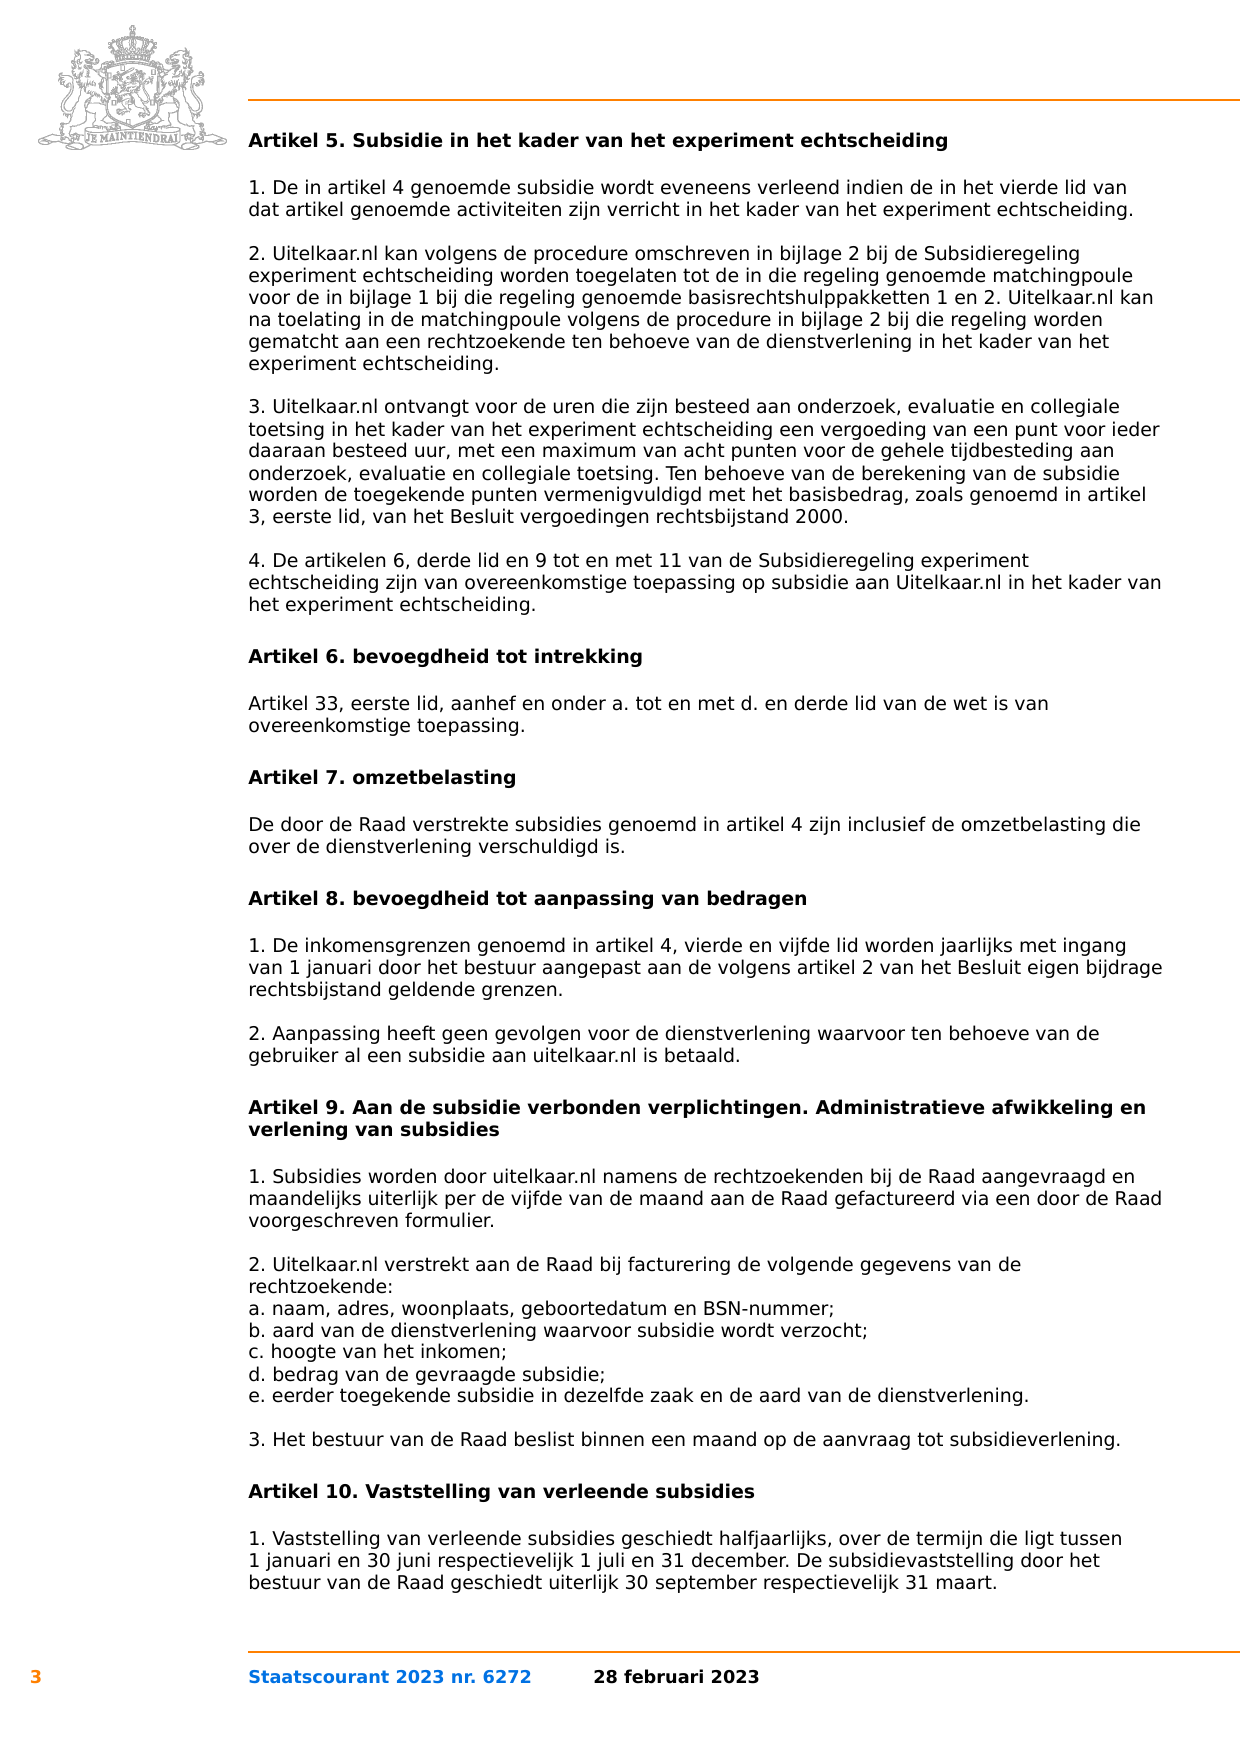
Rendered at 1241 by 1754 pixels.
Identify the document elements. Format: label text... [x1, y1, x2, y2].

text 3. Uitelkaar.nl ontvangt voor de uren die zijn besteed aan onderzoek, evaluatie en collegiale toetsing in het kader van het experiment echtscheiding een vergoeding van een punt voor ieder daaraan besteed uur, met een maximum van acht punten voor de gehele tijdbesteding aan onderzoek, evaluatie en collegiale toetsing. Ten behoeve van de berekening van de subsidie worden de toegekende punten vermenigvuldigd met het basisbedrag, zoals genoemd in artikel 3, eerste lid, van het Besluit vergoedingen rechtsbijstand 2000. [248, 396, 1163, 528]
text 3. Het bestuur van de Raad beslist binnen een maand op de aanvraag tot subsidieverlening. [248, 1429, 1163, 1451]
text 2. Aanpassing heeft geen gevolgen voor de dienstverlening waarvoor ten behoeve van de gebruiker al een subsidie aan uitelkaar.nl is betaald. [248, 1023, 1163, 1067]
subtitle Artikel 6. bevoegdheid tot intrekking [248, 646, 1163, 668]
text 4. De artikelen 6, derde lid en 9 tot en met 11 van de Subsidieregeling experiment echtscheiding zijn van overeenkomstige toepassing op subsidie aan Uitelkaar.nl in het kader van het experiment echtscheiding. [248, 550, 1163, 616]
subtitle Artikel 9. Aan de subsidie verbonden verplichtingen. Administratieve afwikkeling en verlening van subsidies [248, 1097, 1163, 1141]
text 1. Subsidies worden door uitelkaar.nl namens de rechtzoekenden bij de Raad aangevraagd en maandelijks uiterlijk per de vijfde van de maand aan de Raad gefactureerd via een door de Raad voorgeschreven formulier. [248, 1166, 1163, 1232]
text 1. De inkomensgrenzen genoemd in artikel 4, vierde en vijfde lid worden jaarlijks met ingang van 1 januari door het bestuur aangepast aan de volgens artikel 2 van het Besluit eigen bijdrage rechtsbijstand geldende grenzen. [248, 935, 1163, 1001]
text d. bedrag van de gevraagde subsidie; [248, 1363, 1163, 1385]
text 2. Uitelkaar.nl verstrekt aan de Raad bij facturering de volgende gegevens van de rechtzoekende: [248, 1253, 1163, 1297]
text 1. Vaststelling van verleende subsidies geschiedt halfjaarlijks, over de termijn die ligt tussen 1 januari en 30 juni respectievelijk 1 juli en 31 december. De subsidievaststelling door het bestuur van de Raad geschiedt uiterlijk 30 september respectievelijk 31 maart. [248, 1528, 1163, 1594]
subtitle Artikel 10. Vaststelling van verleende subsidies [248, 1481, 1163, 1503]
text a. naam, adres, woonplaats, geboortedatum en BSN-nummer; [248, 1297, 1163, 1319]
text De door de Raad verstrekte subsidies genoemd in artikel 4 zijn inclusief de omzetbelasting die over de dienstverlening verschuldigd is. [248, 814, 1163, 858]
subtitle Artikel 7. omzetbelasting [248, 767, 1163, 789]
text c. hoogte van het inkomen; [248, 1341, 1163, 1363]
text e. eerder toegekende subsidie in dezelfde zaak en de aard van de dienstverlening. [248, 1385, 1163, 1407]
text Artikel 33, eerste lid, aanhef en onder a. tot en met d. en derde lid van de wet is van overeenkomstige toepassing. [248, 693, 1163, 737]
subtitle Artikel 8. bevoegdheid tot aanpassing van bedragen [248, 888, 1163, 910]
picture [38, 25, 227, 150]
text 1. De in artikel 4 genoemde subsidie wordt eveneens verleend indien de in het vierde lid van dat artikel genoemde activiteiten zijn verricht in het kader van het experiment echtscheiding. [248, 177, 1163, 221]
text b. aard van de dienstverlening waarvoor subsidie wordt verzocht; [248, 1319, 1163, 1341]
text 2. Uitelkaar.nl kan volgens de procedure omschreven in bijlage 2 bij de Subsidieregeling experiment echtscheiding worden toegelaten tot de in die regeling genoemde matchingpoule voor de in bijlage 1 bij die regeling genoemde basisrechtshulppakketten 1 en 2. Uitelkaar.nl kan na toelating in de matchingpoule volgens de procedure in bijlage 2 bij die regeling worden gematcht aan een rechtzoekende ten behoeve van de dienstverlening in het kader van het experiment echtscheiding. [248, 243, 1163, 374]
subtitle Artikel 5. Subsidie in het kader van het experiment echtscheiding [248, 130, 1163, 152]
